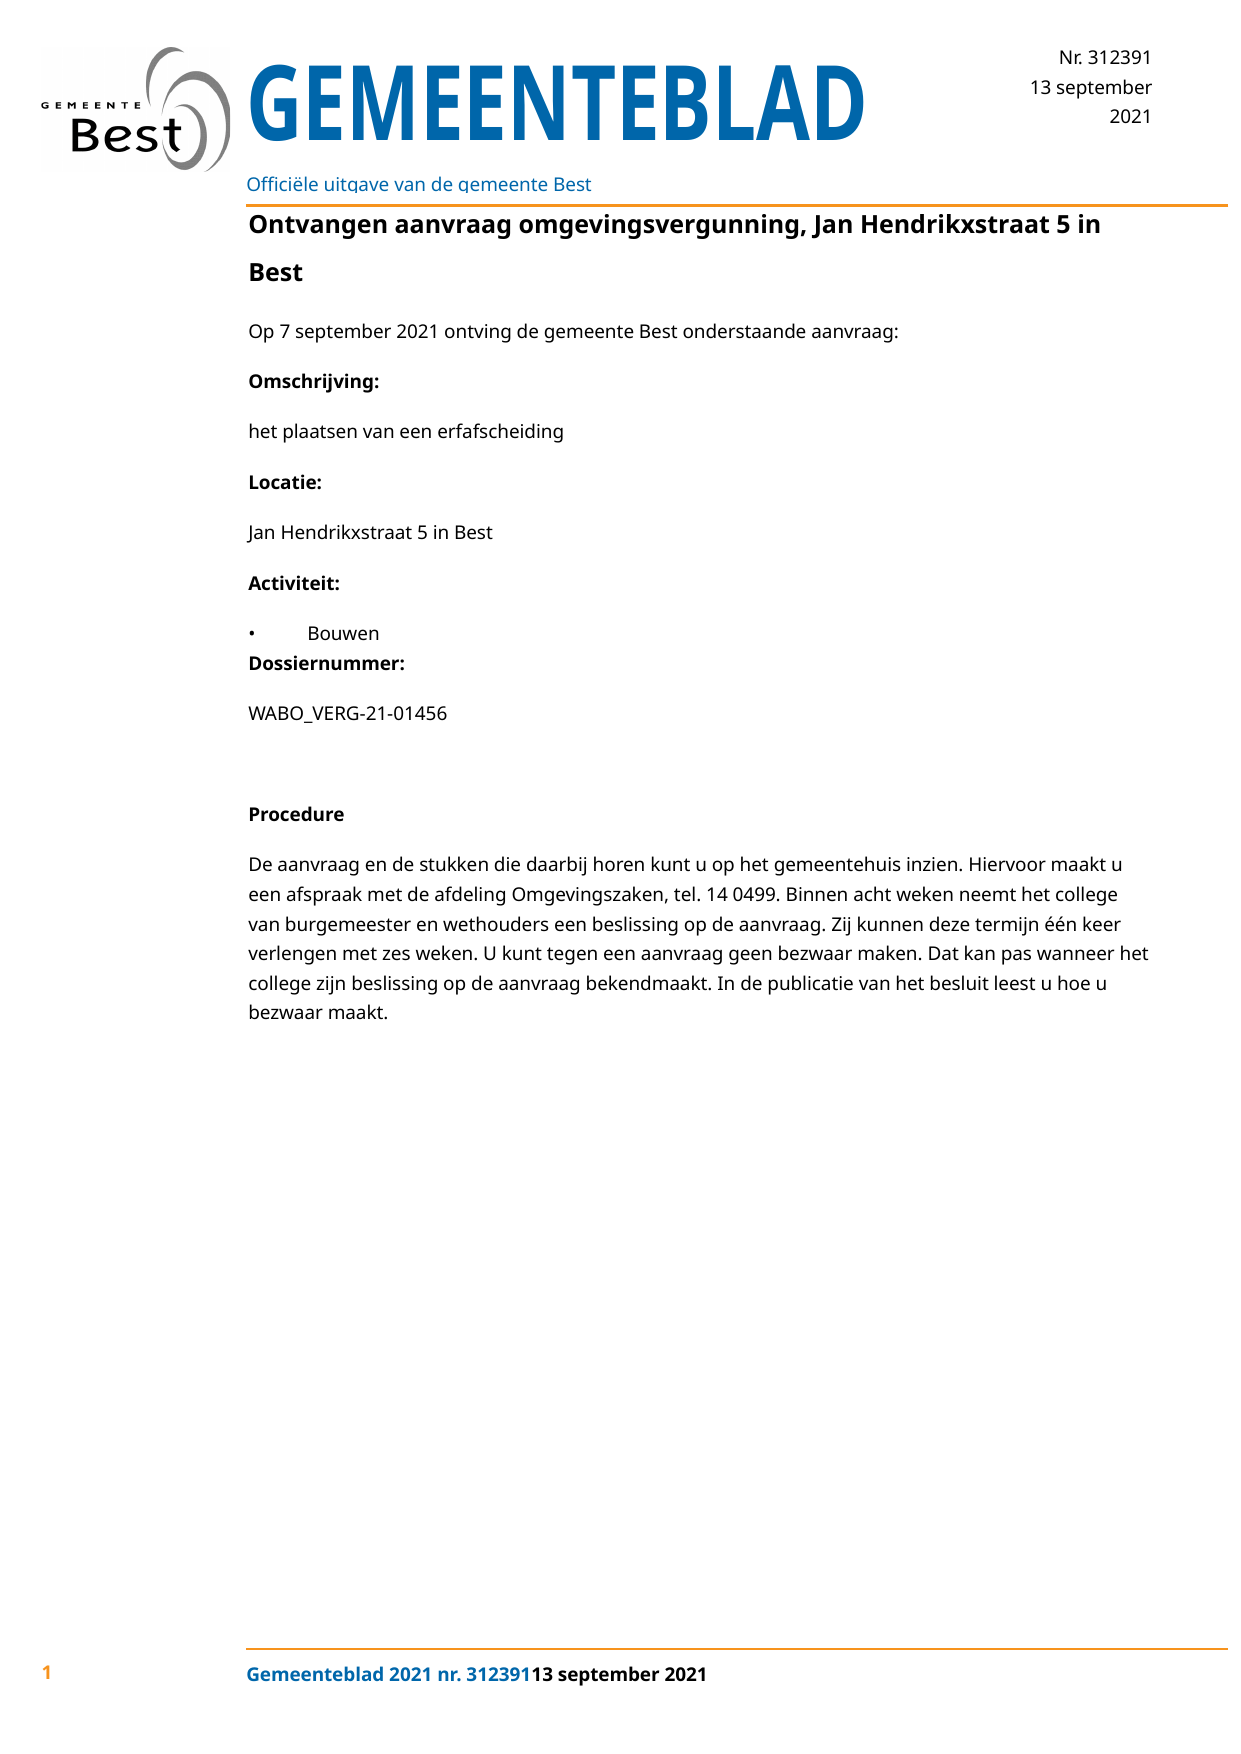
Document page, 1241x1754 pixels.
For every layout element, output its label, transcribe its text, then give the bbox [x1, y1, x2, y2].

list Bouwen [248, 620, 1152, 646]
text Locatie: [248, 469, 1152, 495]
text Procedure [248, 801, 1152, 827]
text WABO_VERG-21-01456 [248, 700, 1152, 726]
text Jan Hendrikxstraat 5 in Best [248, 519, 1152, 545]
picture [41, 47, 231, 172]
text De aanvraag en de stukken die daarbij horen kunt u op het gemeentehuis inzien. Hiervoor maakt u een afspraak met de afdeling Omgevingszaken, tel. 14 0499. Binnen acht weken neemt het college van burgemeester en wethouders een beslissing op de aanvraag. Zij kunnen deze termijn één keer verlengen met zes weken. U kunt tegen een aanvraag geen bezwaar maken. Dat kan pas wanneer het college zijn beslissing op de aanvraag bekendmaakt. In de publicatie van het besluit leest u hoe u bezwaar maakt. [248, 852, 1152, 1025]
text Omschrijving: [248, 368, 1152, 394]
text Op 7 september 2021 ontving de gemeente Best onderstaande aanvraag: [248, 318, 1152, 344]
text Ontvangen aanvraag omgevingsvergunning, Jan Hendrikxstraat 5 in Best [248, 207, 1152, 288]
text het plaatsen van een erfafscheiding [248, 419, 1152, 444]
text Dossiernummer: [248, 650, 1152, 676]
text Activiteit: [248, 570, 1152, 596]
